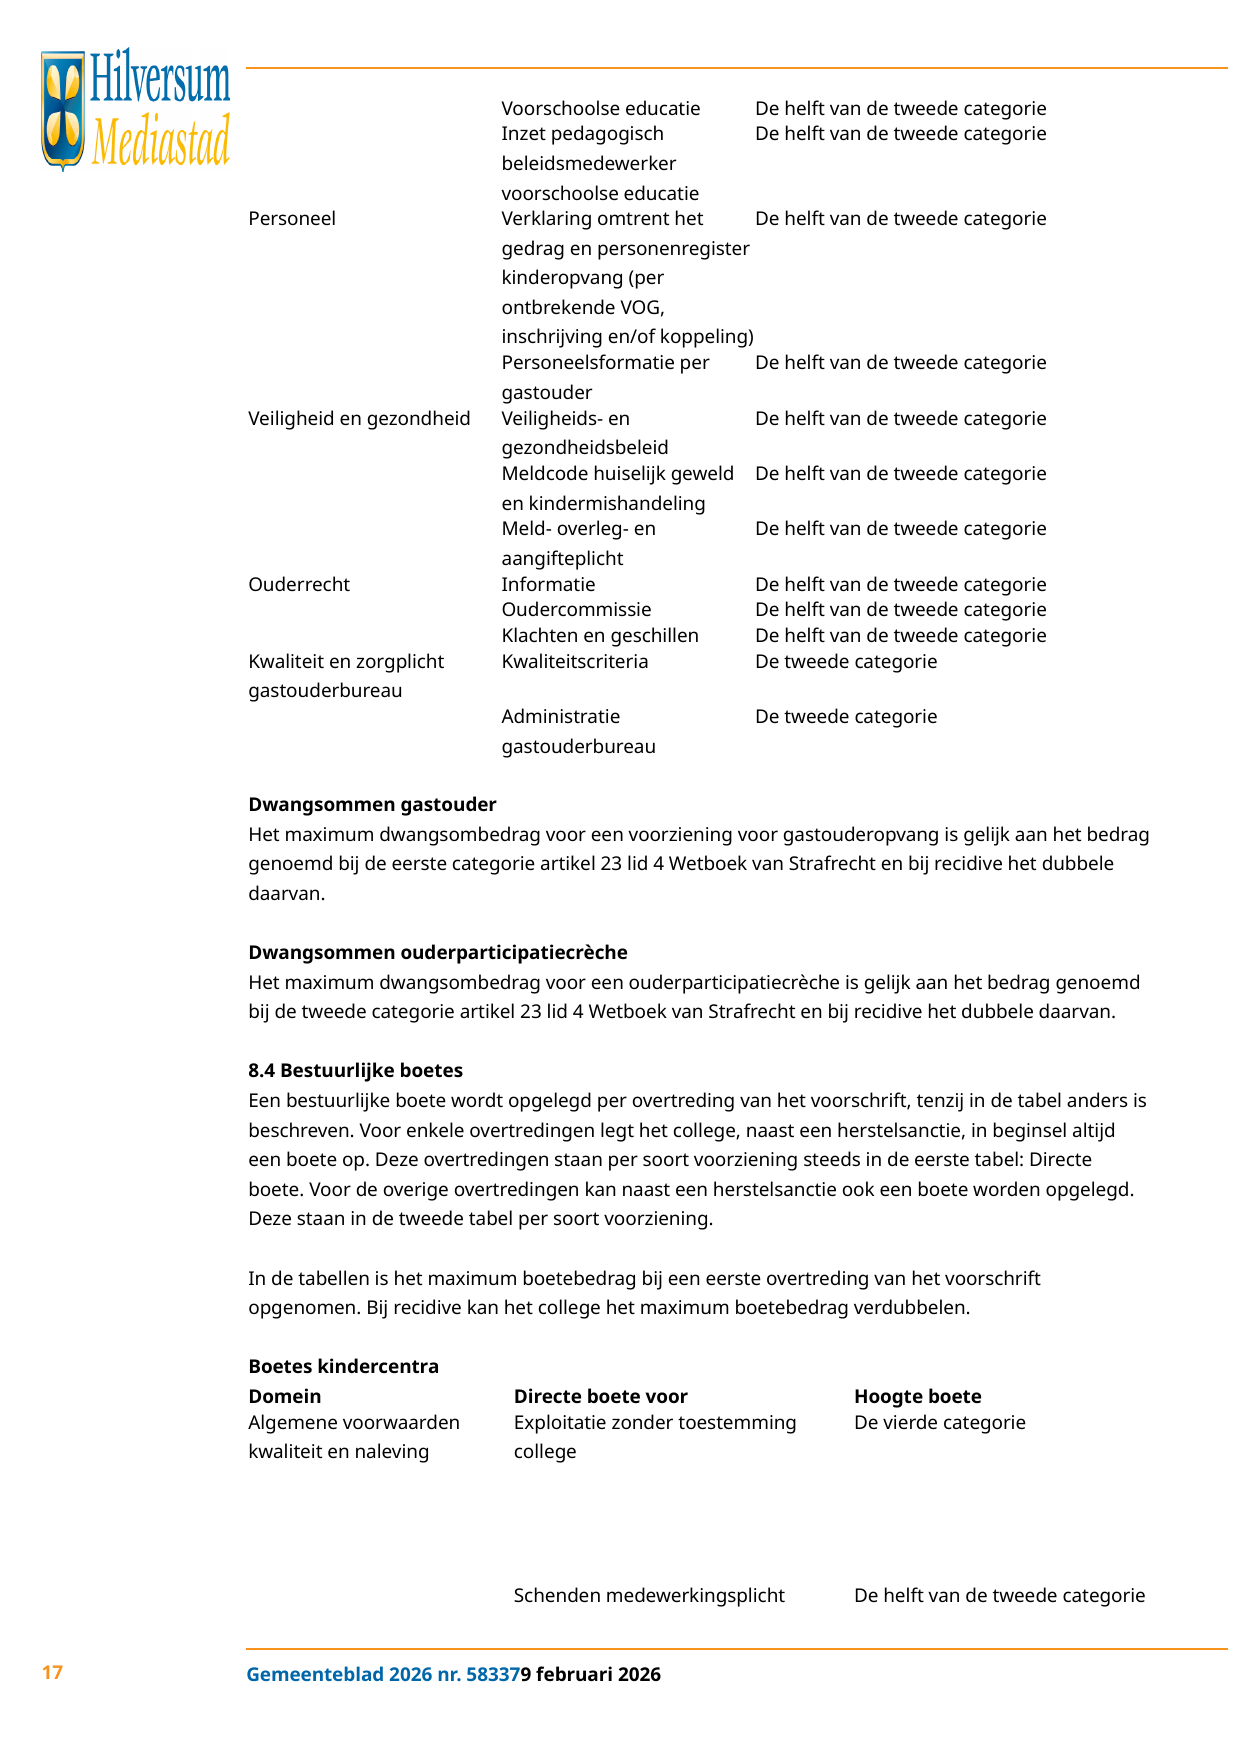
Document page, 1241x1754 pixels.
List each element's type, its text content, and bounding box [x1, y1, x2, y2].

table_cell Administratie gastouderbureau [501, 703, 755, 758]
table_cell De vierde categorie [854, 1409, 1152, 1582]
table_cell De tweede categorie [755, 703, 1152, 758]
table_cell De helft van de tweede categorie [755, 205, 1152, 349]
table_cell De tweede categorie [755, 648, 1152, 703]
table_cell [248, 622, 501, 648]
table_cell Inzet pedagogisch beleidsmedewerker voorschoolse educatie [501, 121, 755, 205]
table_cell Voorschoolse educatie [501, 95, 755, 121]
table_cell Schenden medewerkingsplicht [514, 1583, 854, 1608]
table_cell De helft van de tweede categorie [755, 622, 1152, 648]
picture [41, 47, 231, 172]
text In de tabellen is het maximum boetebedrag bij een eerste overtreding van het voorschrift opgenomen. Bij recidive kan het college het maximum boetebedrag verdubbelen. [248, 1265, 1152, 1320]
table_cell Personeel [248, 205, 501, 349]
table_cell De helft van de tweede categorie [755, 571, 1152, 596]
table_cell Kwaliteit en zorgplicht gastouderbureau [248, 648, 501, 703]
table_header Hoogte boete [854, 1383, 1152, 1409]
table_cell Informatie [501, 571, 755, 596]
text Het maximum dwangsombedrag voor een voorziening voor gastouderopvang is gelijk aan het bedrag genoemd bij de eerste categorie artikel 23 lid 4 Wetboek van Strafrecht en bij recidive het dubbele daarvan. [248, 821, 1152, 906]
table_cell De helft van de tweede categorie [755, 596, 1152, 622]
table_cell Meldcode huiselijk geweld en kindermishandeling [501, 460, 755, 515]
table_header Domein [248, 1383, 514, 1409]
table_cell Algemene voorwaarden kwaliteit en naleving [248, 1409, 514, 1582]
table_cell De helft van de tweede categorie [755, 460, 1152, 515]
table_cell Exploitatie zonder toestemming college [514, 1409, 854, 1582]
table_cell [248, 596, 501, 622]
text Het maximum dwangsombedrag voor een ouderparticipatiecrèche is gelijk aan het bedrag genoemd bij de tweede categorie artikel 23 lid 4 Wetboek van Strafrecht en bij recidive het dubbele daarvan. [248, 969, 1152, 1024]
table_cell Personeelsformatie per gastouder [501, 350, 755, 405]
table_cell De helft van de tweede categorie [755, 350, 1152, 405]
table_cell Veiligheid en gezondheid [248, 405, 501, 460]
table_cell [248, 703, 501, 758]
table_cell [248, 515, 501, 571]
table_cell Oudercommissie [501, 596, 755, 622]
table_cell [248, 1583, 514, 1608]
table_cell De helft van de tweede categorie [854, 1583, 1152, 1608]
table_cell [248, 121, 501, 205]
table_cell Veiligheids- en gezondheidsbeleid [501, 405, 755, 460]
table_cell Kwaliteitscriteria [501, 648, 755, 703]
text Boetes kindercentra [248, 1353, 1152, 1379]
table_cell Verklaring omtrent het gedrag en personenregister kinderopvang (per ontbrekende VOG, inschrijving en/of koppeling) [501, 205, 755, 349]
table_cell [248, 95, 501, 121]
table_header Directe boete voor [514, 1383, 854, 1409]
table_cell [248, 460, 501, 515]
table_cell Meld- overleg- en aangifteplicht [501, 515, 755, 571]
table_cell [248, 350, 501, 405]
text Dwangsommen ouderparticipatiecrèche [248, 939, 1152, 965]
table_cell De helft van de tweede categorie [755, 95, 1152, 121]
table_cell Klachten en geschillen [501, 622, 755, 648]
text 8.4 Bestuurlijke boetes [248, 1058, 1152, 1083]
table_cell Ouderrecht [248, 571, 501, 596]
table_cell De helft van de tweede categorie [755, 515, 1152, 571]
text Dwangsommen gastouder [248, 791, 1152, 817]
table_cell De helft van de tweede categorie [755, 121, 1152, 205]
table_cell De helft van de tweede categorie [755, 405, 1152, 460]
text Een bestuurlijke boete wordt opgelegd per overtreding van het voorschrift, tenzij in de tabel anders is beschreven. Voor enkele overtredingen legt het college, naast een herstelsanctie, in beginsel altijd een boete op. Deze overtredingen staan per soort voorziening steeds in de eerste tabel: Directe boete. Voor de overige overtredingen kan naast een herstelsanctie ook een boete worden opgelegd. Deze staan in de tweede tabel per soort voorziening. [248, 1087, 1152, 1231]
